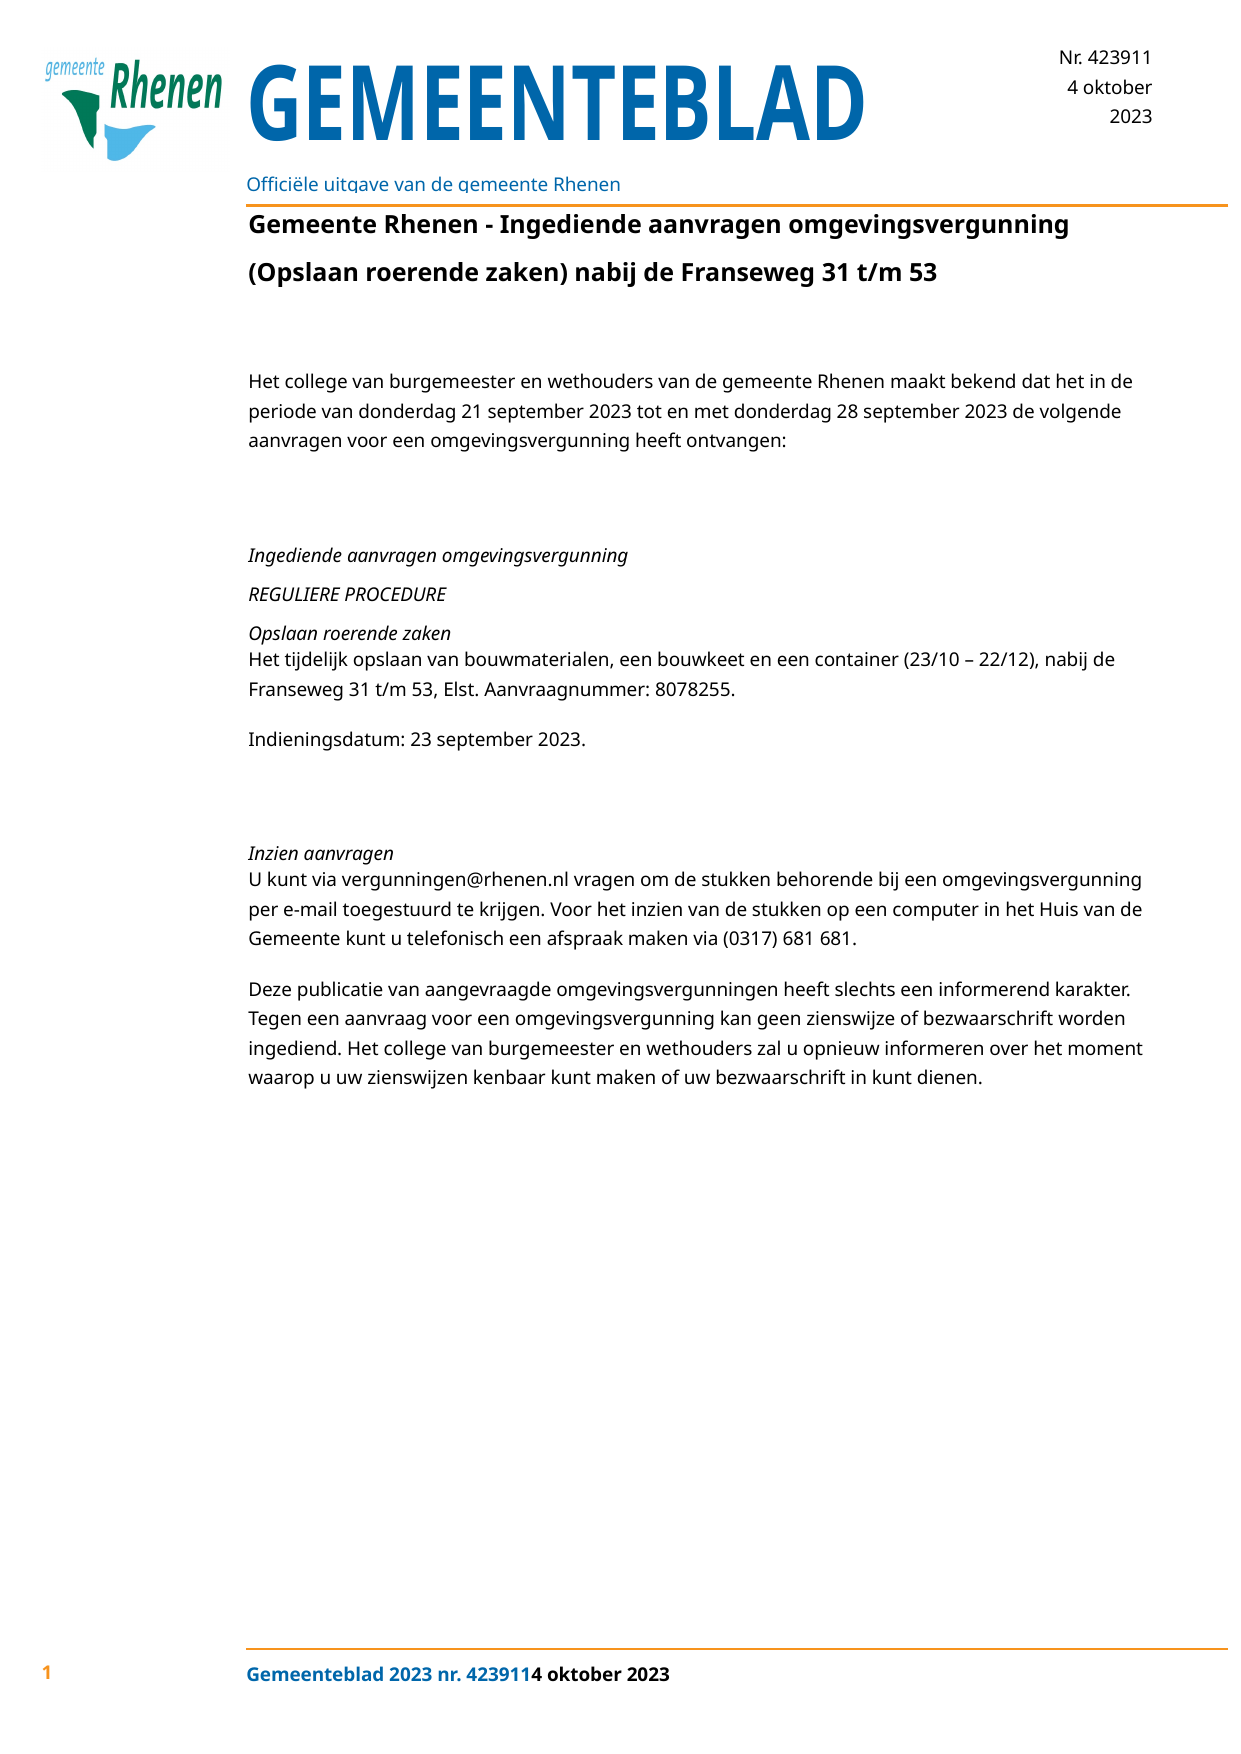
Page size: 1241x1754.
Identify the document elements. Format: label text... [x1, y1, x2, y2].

text Ingediende aanvragen omgevingsvergunning [248, 542, 1152, 568]
picture [41, 47, 231, 172]
text Indieningsdatum: 23 september 2023. [248, 726, 1152, 752]
text REGULIERE PROCEDURE [248, 581, 1152, 607]
text Opslaan roerende zaken [248, 620, 1152, 646]
text Het college van burgemeester en wethouders van de gemeente Rhenen maakt bekend dat het in de periode van donderdag 21 september 2023 tot en met donderdag 28 september 2023 de volgende aanvragen voor een omgevingsvergunning heeft ontvangen: [248, 368, 1152, 453]
text Deze publicatie van aangevraagde omgevingsvergunningen heeft slechts een informerend karakter. Tegen een aanvraag voor een omgevingsvergunning kan geen zienswijze of bezwaarschrift worden ingediend. Het college van burgemeester en wethouders zal u opnieuw informeren over het moment waarop u uw zienswijzen kenbaar kunt maken of uw bezwaarschrift in kunt dienen. [248, 976, 1152, 1090]
text U kunt via vergunningen@rhenen.nl vragen om de stukken behorende bij een omgevingsvergunning per e-mail toegestuurd te krijgen. Voor het inzien van de stukken op een computer in het Huis van de Gemeente kunt u telefonisch een afspraak maken via (0317) 681 681. [248, 866, 1152, 951]
text Het tijdelijk opslaan van bouwmaterialen, een bouwkeet en een container (23/10 – 22/12), nabij de Franseweg 31 t/m 53, Elst. Aanvraagnummer: 8078255. [248, 646, 1152, 701]
text Gemeente Rhenen - Ingediende aanvragen omgevingsvergunning (Opslaan roerende zaken) nabij de Franseweg 31 t/m 53 [248, 207, 1152, 288]
text Inzien aanvragen [248, 841, 1152, 866]
